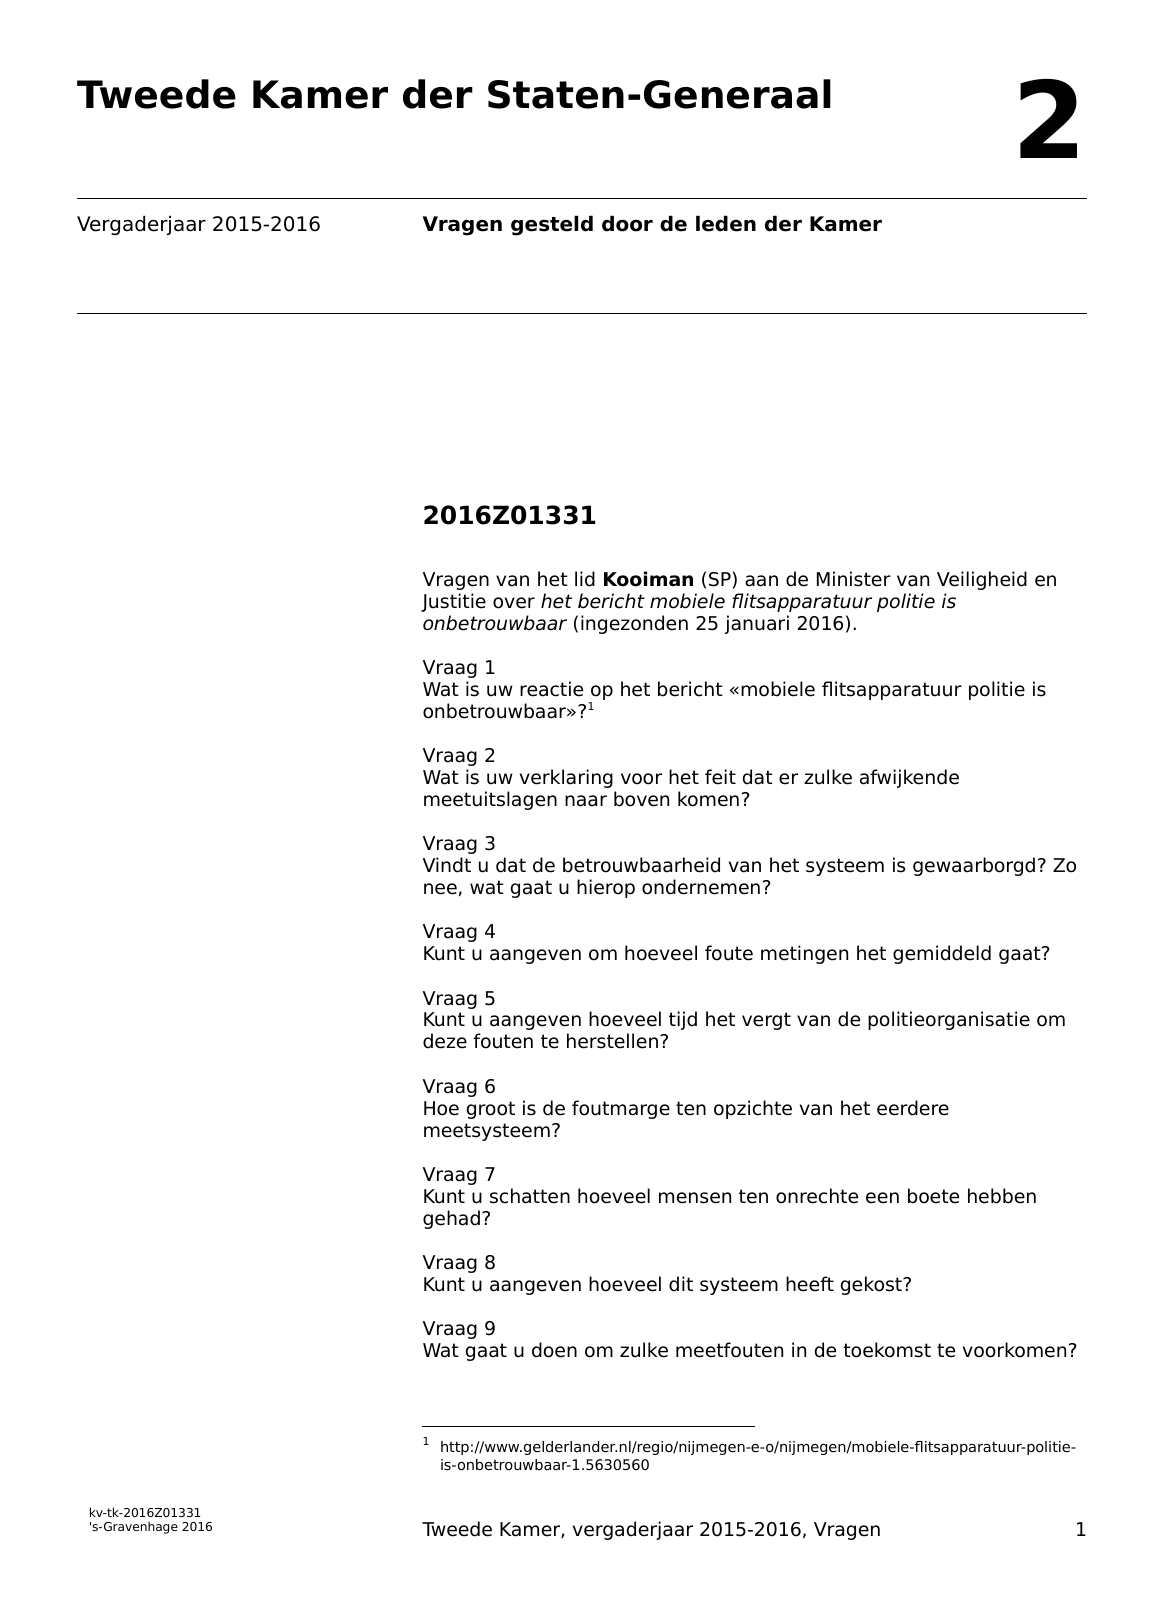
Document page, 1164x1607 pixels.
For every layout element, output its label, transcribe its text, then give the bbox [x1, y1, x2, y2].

text Wat is uw verklaring voor het feit dat er zulke afwijkende meetuitslagen naar boven komen? [422, 767, 1087, 811]
text kv-tk-2016Z01331 [88, 1506, 323, 1520]
text Vraag 2 [422, 745, 1087, 767]
text Vraag 7 [422, 1164, 1087, 1186]
table_header Tweede Kamer der Staten-Generaal [77, 59, 886, 198]
text Vraag 8 [422, 1252, 1087, 1274]
text Wat is uw reactie op het bericht «mobiele flitsapparatuur politie is onbetrouwbaar»? [422, 679, 1087, 723]
table_cell Vergaderjaar 2015-2016 [77, 199, 422, 313]
text Kunt u aangeven om hoeveel foute metingen het gemiddeld gaat? [422, 943, 1087, 965]
text Vraag 4 [422, 921, 1087, 943]
text 2016Z01331 [422, 501, 1087, 531]
text Kunt u aangeven hoeveel tijd het vergt van de politieorganisatie om deze fouten te herstellen? [422, 1009, 1087, 1053]
text Kunt u aangeven hoeveel dit systeem heeft gekost? [422, 1274, 1087, 1296]
text 's-Gravenhage 2016 [88, 1520, 323, 1534]
text Vindt u dat de betrouwbaarheid van het systeem is gewaarborgd? Zo nee, wat gaat u hierop ondernemen? [422, 855, 1087, 899]
text Hoe groot is de foutmarge ten opzichte van het eerdere meetsysteem? [422, 1097, 1087, 1141]
table_header 2 [886, 59, 1087, 198]
table_cell Vragen gesteld door de leden der Kamer [422, 199, 1087, 313]
text Vraag 3 [422, 833, 1087, 855]
text Vraag 6 [422, 1076, 1087, 1097]
text Vragen van het lid Kooiman (SP) aan de Minister van Veiligheid en Justitie over het bericht mobiele flitsapparatuur politie is onbetrouwbaar (ingezonden 25 januari 2016). [422, 569, 1087, 635]
text Vraag 5 [422, 987, 1087, 1009]
text Vraag 9 [422, 1318, 1087, 1340]
text Wat gaat u doen om zulke meetfouten in de toekomst te voorkomen? [422, 1340, 1087, 1362]
text Vraag 1 [422, 657, 1087, 679]
text http://www.gelderlander.nl/regio/nijmegen-e-o/nijmegen/mobiele-flitsapparatuur-politie-is-onbetrouwbaar-1.5630560 [422, 1435, 1087, 1474]
text Kunt u schatten hoeveel mensen ten onrechte een boete hebben gehad? [422, 1186, 1087, 1229]
